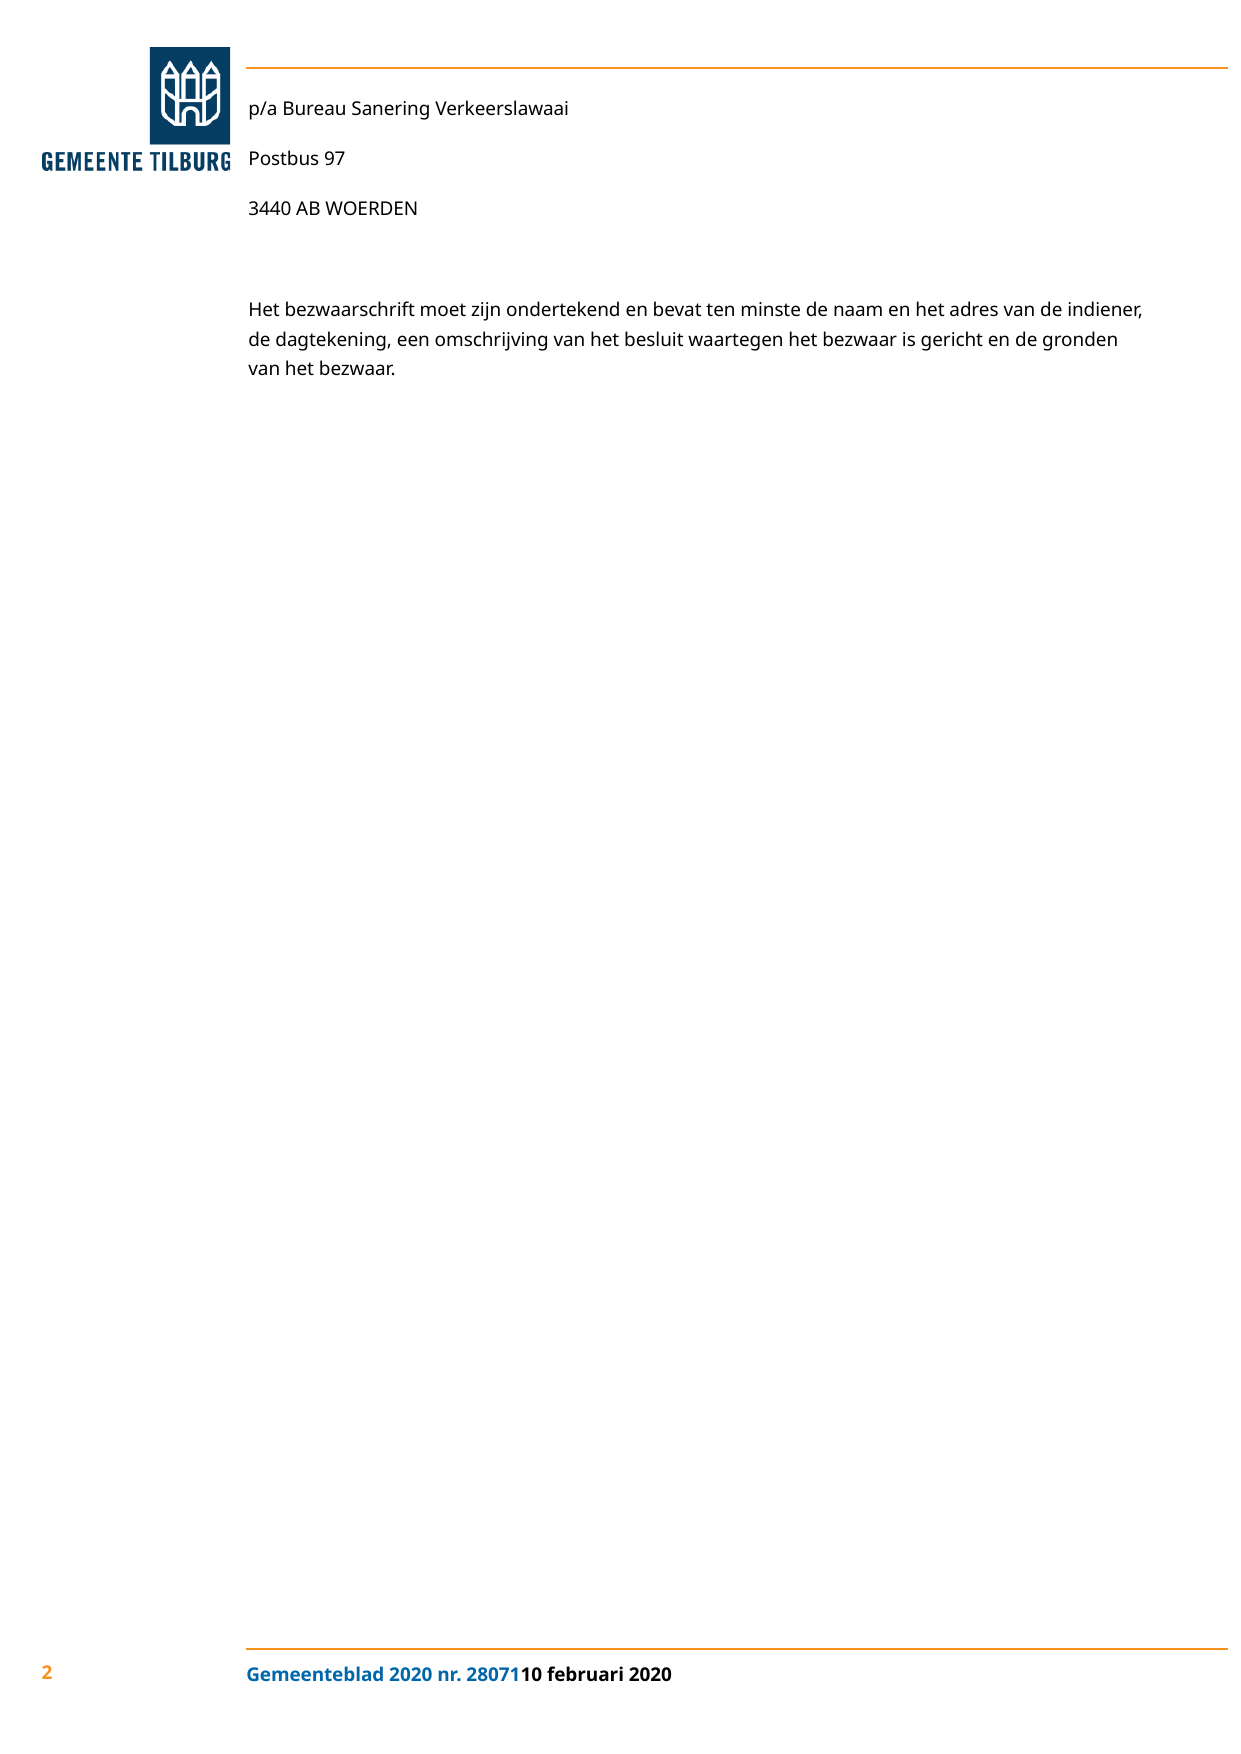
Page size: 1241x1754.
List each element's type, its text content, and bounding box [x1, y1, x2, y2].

text p/a Bureau Sanering Verkeerslawaai [248, 95, 1152, 121]
text Het bezwaarschrift moet zijn ondertekend en bevat ten minste de naam en het adres van de indiener, de dagtekening, een omschrijving van het besluit waartegen het bezwaar is gericht en de gronden van het bezwaar. [248, 296, 1152, 381]
text 3440 AB WOERDEN [248, 196, 1152, 221]
picture [41, 47, 231, 172]
text Postbus 97 [248, 145, 1152, 171]
